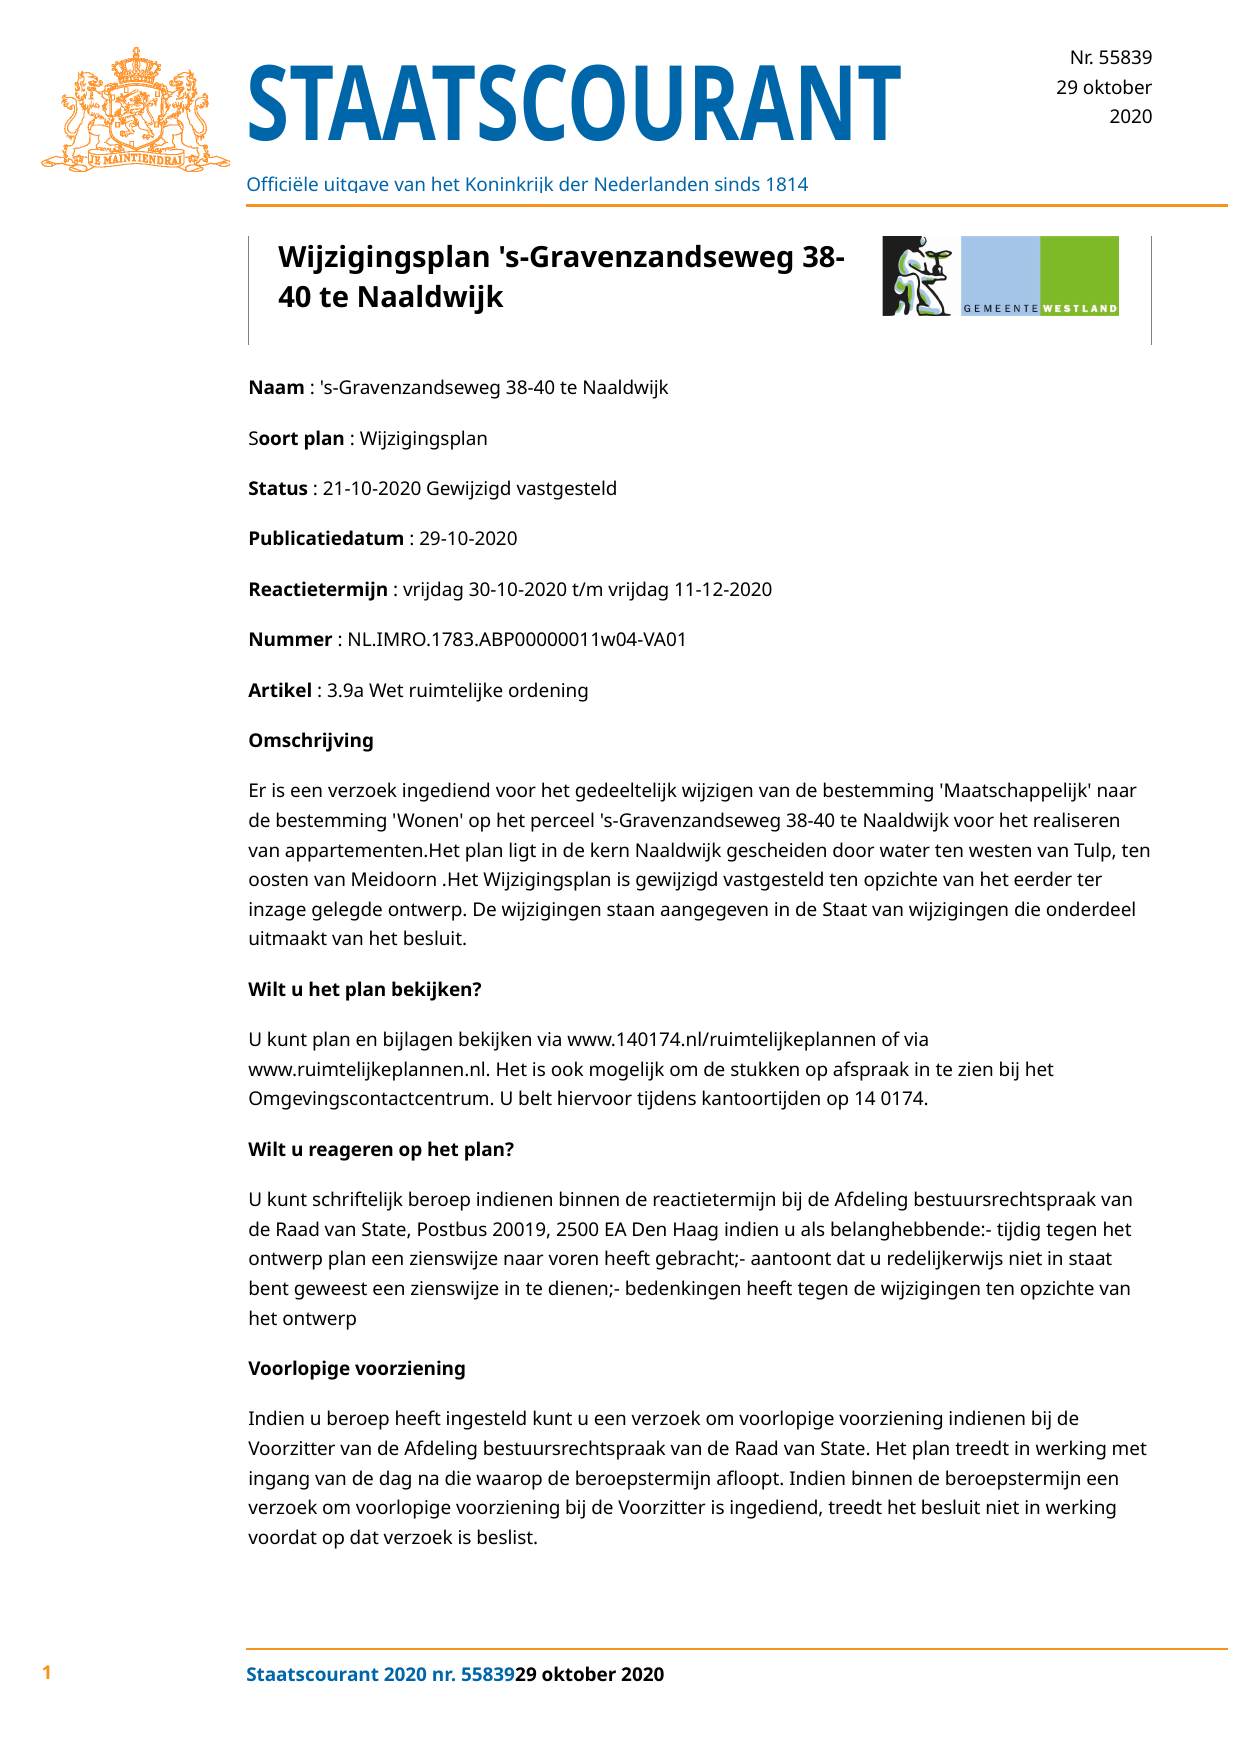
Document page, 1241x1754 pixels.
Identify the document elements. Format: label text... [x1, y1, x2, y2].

text Er is een verzoek ingediend voor het gedeeltelijk wijzigen van de bestemming 'Maatschappelijk' naar de bestemming 'Wonen' op het perceel 's-Gravenzandseweg 38-40 te Naaldwijk voor het realiseren van appartementen.Het plan ligt in de kern Naaldwijk gescheiden door water ten westen van Tulp, ten oosten van Meidoorn .Het Wijzigingsplan is gewijzigd vastgesteld ten opzichte van het eerder ter inzage gelegde ontwerp. De wijzigingen staan aangegeven in de Staat van wijzigingen die onderdeel uitmaakt van het besluit. [248, 778, 1152, 951]
text Publicatiedatum : 29-10-2020 [248, 526, 1152, 551]
text U kunt plan en bijlagen bekijken via www.140174.nl/ruimtelijkeplannen of via www.ruimtelijkeplannen.nl. Het is ook mogelijk om de stukken op afspraak in te zien bij het Omgevingscontactcentrum. U belt hiervoor tijdens kantoortijden op 14 0174. [248, 1026, 1152, 1111]
text Wilt u het plan bekijken? [248, 976, 1152, 1002]
text Status : 21-10-2020 Gewijzigd vastgesteld [248, 475, 1152, 501]
text Artikel : 3.9a Wet ruimtelijke ordening [248, 677, 1152, 702]
picture [41, 47, 231, 172]
text Wilt u reageren op het plan? [248, 1136, 1152, 1162]
picture [882, 236, 1119, 316]
text Naam : 's-Gravenzandseweg 38-40 te Naaldwijk [248, 374, 1152, 400]
text U kunt schriftelijk beroep indienen binnen de reactietermijn bij de Afdeling bestuursrechtspraak van de Raad van State, Postbus 20019, 2500 EA Den Haag indien u als belanghebbende:- tijdig tegen het ontwerp plan een zienswijze naar voren heeft gebracht;- aantoont dat u redelijkerwijs niet in staat bent geweest een zienswijze in te dienen;- bedenkingen heeft tegen de wijzigingen ten opzichte van het ontwerp [248, 1186, 1152, 1330]
text Voorlopige voorziening [248, 1355, 1152, 1381]
table_header Wijzigingsplan 's-Gravenzandseweg 38-40 te Naaldwijk [249, 236, 850, 345]
table_header [850, 236, 1151, 345]
text Omschrijving [248, 727, 1152, 753]
text Indien u beroep heeft ingesteld kunt u een verzoek om voorlopige voorziening indienen bij de Voorzitter van de Afdeling bestuursrechtspraak van de Raad van State. Het plan treedt in werking met ingang van de dag na die waarop de beroepstermijn afloopt. Indien binnen de beroepstermijn een verzoek om voorlopige voorziening bij de Voorzitter is ingediend, treedt het besluit niet in werking voordat op dat verzoek is beslist. [248, 1406, 1152, 1549]
text Soort plan : Wijzigingsplan [248, 425, 1152, 450]
text Reactietermijn : vrijdag 30-10-2020 t/m vrijdag 11-12-2020 [248, 576, 1152, 602]
text Nummer : NL.IMRO.1783.ABP00000011w04-VA01 [248, 626, 1152, 652]
